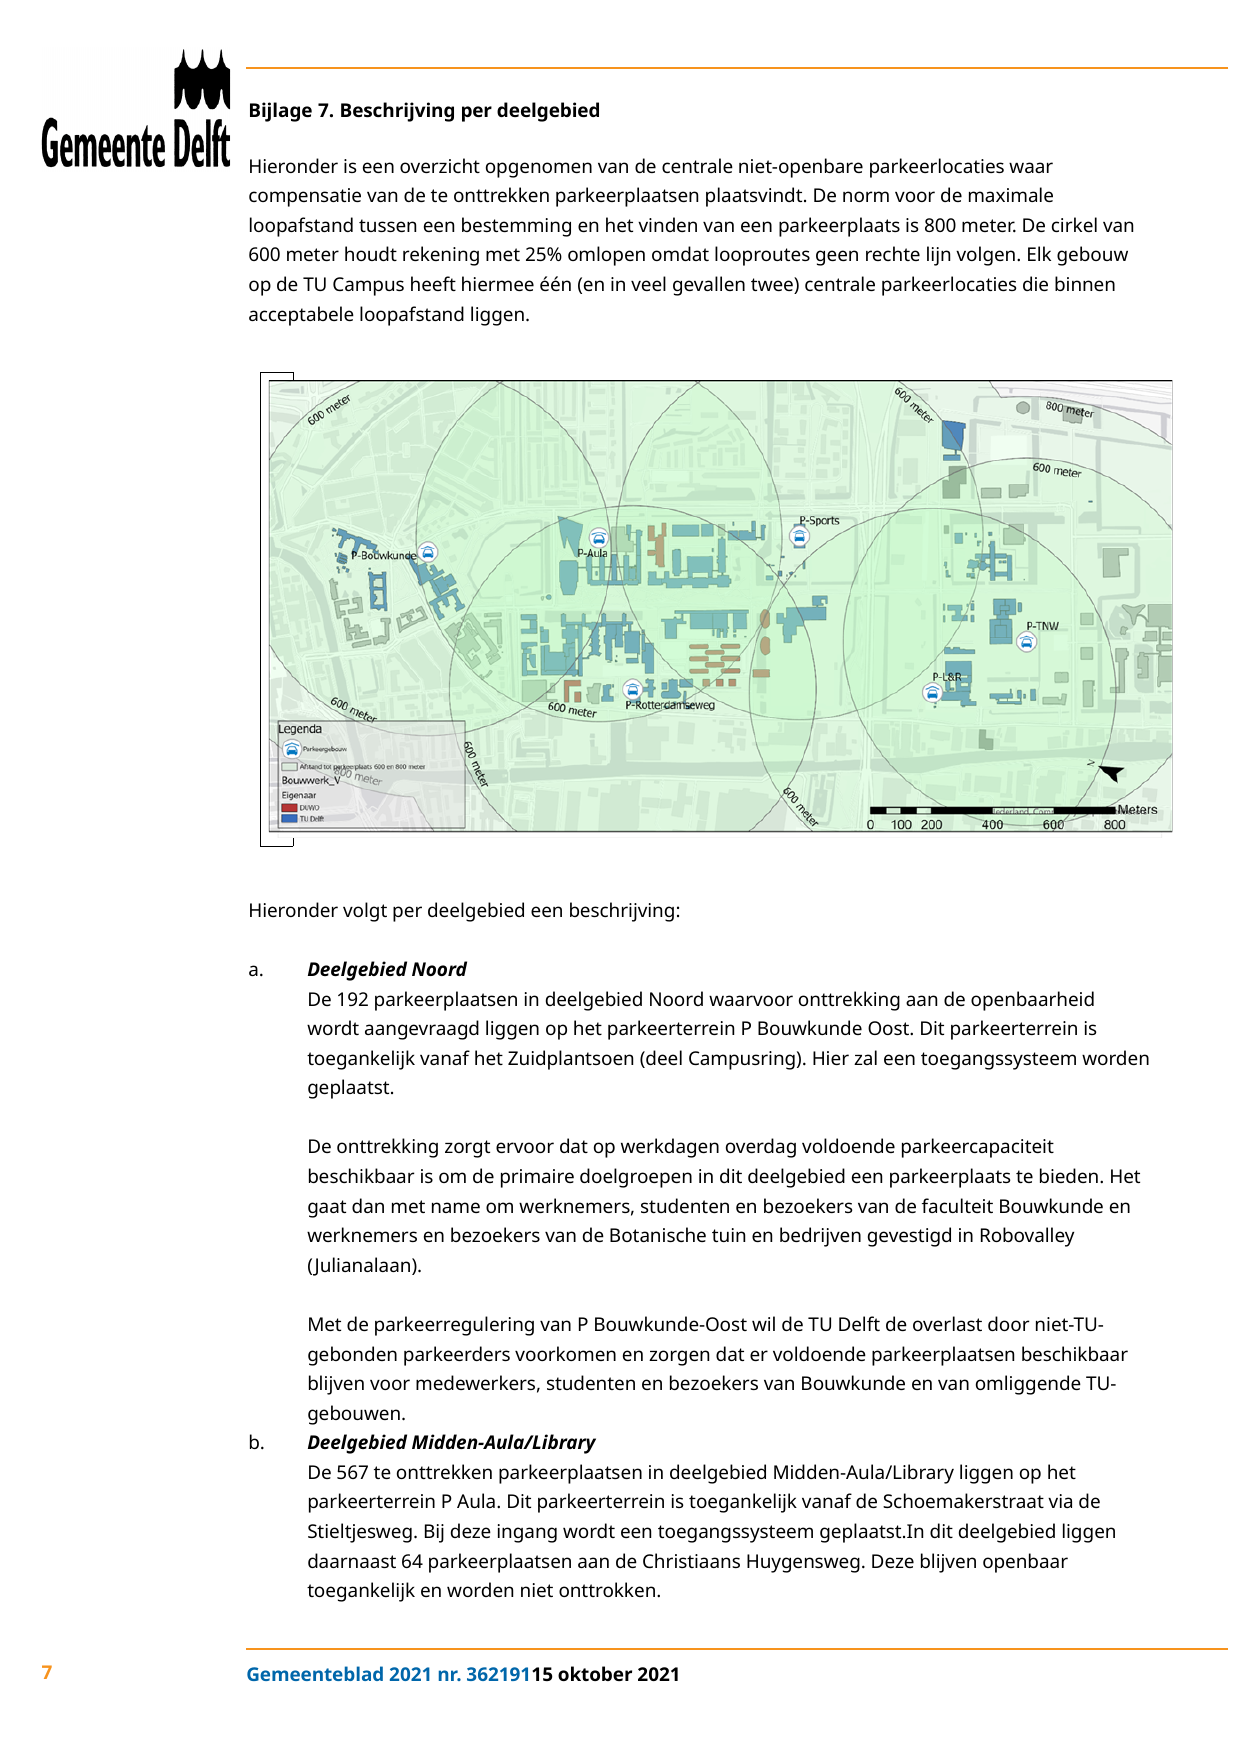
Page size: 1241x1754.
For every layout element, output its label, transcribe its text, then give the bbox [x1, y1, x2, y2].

picture [268, 380, 1173, 838]
list Met de parkeerregulering van P Bouwkunde-Oost wil de TU Delft de overlast door niet-TU-gebonden parkeerders voorkomen en zorgen dat er voldoende parkeerplaatsen beschikbaar blijven voor medewerkers, studenten en bezoekers van Bouwkunde en van omliggende TU-gebouwen. [248, 1311, 1152, 1426]
text Hieronder is een overzicht opgenomen van de centrale niet-openbare parkeerlocaties waar compensatie van de te onttrekken parkeerplaatsen plaatsvindt. De norm voor de maximale loopafstand tussen een bestemming en het vinden van een parkeerplaats is 800 meter. De cirkel van 600 meter houdt rekening met 25% omlopen omdat looproutes geen rechte lijn volgen. Elk gebouw op de TU Campus heeft hiermee één (en in veel gevallen twee) centrale parkeerlocaties die binnen acceptabele loopafstand liggen. [248, 153, 1152, 327]
list De 192 parkeerplaatsen in deelgebied Noord waarvoor onttrekking aan de openbaarheid wordt aangevraagd liggen op het parkeerterrein P Bouwkunde Oost. Dit parkeerterrein is toegankelijk vanaf het Zuidplantsoen (deel Campusring). Hier zal een toegangssysteem worden geplaatst. [248, 986, 1152, 1100]
list De 567 te onttrekken parkeerplaatsen in deelgebied Midden-Aula/Library liggen op het parkeerterrein P Aula. Dit parkeerterrein is toegankelijk vanaf de Schoemakerstraat via de Stieltjesweg. Bij deze ingang wordt een toegangssysteem geplaatst.In dit deelgebied liggen daarnaast 64 parkeerplaatsen aan de Christiaans Huygensweg. Deze blijven openbaar toegankelijk en worden niet onttrokken. [248, 1459, 1152, 1603]
list Deelgebied Noord [248, 956, 1152, 982]
text Bijlage 7. Beschrijving per deelgebied [248, 95, 1152, 123]
text Hieronder volgt per deelgebied een beschrijving: [248, 897, 1152, 923]
list Deelgebied Midden-Aula/Library [248, 1429, 1152, 1455]
picture [41, 47, 231, 172]
list De onttrekking zorgt ervoor dat op werkdagen overdag voldoende parkeercapaciteit beschikbaar is om de primaire doelgroepen in dit deelgebied een parkeerplaats te bieden. Het gaat dan met name om werknemers, studenten en bezoekers van de faculteit Bouwkunde en werknemers en bezoekers van de Botanische tuin en bedrijven gevestigd in Robovalley (Julianalaan). [248, 1134, 1152, 1278]
